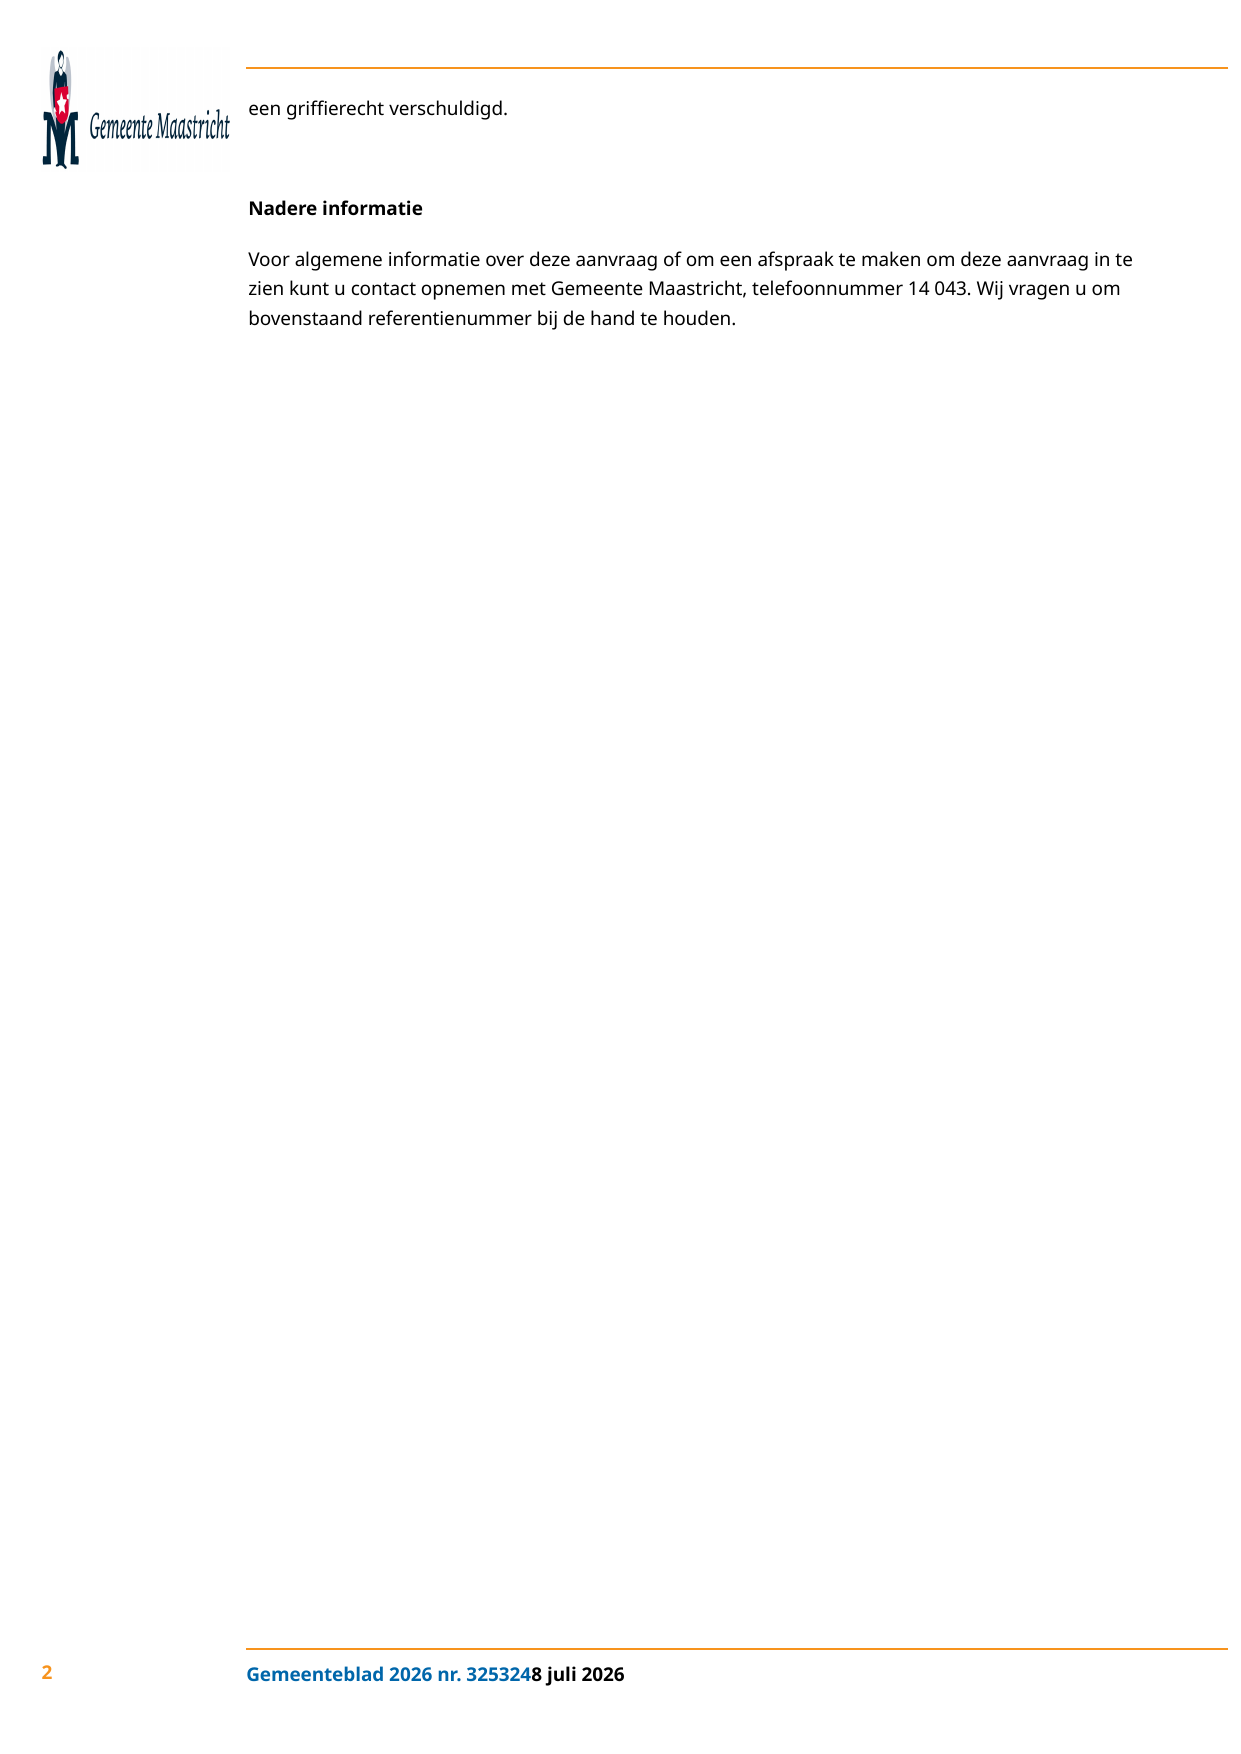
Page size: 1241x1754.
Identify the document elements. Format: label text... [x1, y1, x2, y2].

text een griffierecht verschuldigd. [248, 95, 1152, 121]
text Voor algemene informatie over deze aanvraag of om een afspraak te maken om deze aanvraag in te zien kunt u contact opnemen met Gemeente Maastricht, telefoonnummer 14 043. Wij vragen u om bovenstaand referentienummer bij de hand te houden. [248, 246, 1152, 331]
text Nadere informatie [248, 196, 1152, 221]
picture [41, 47, 231, 172]
